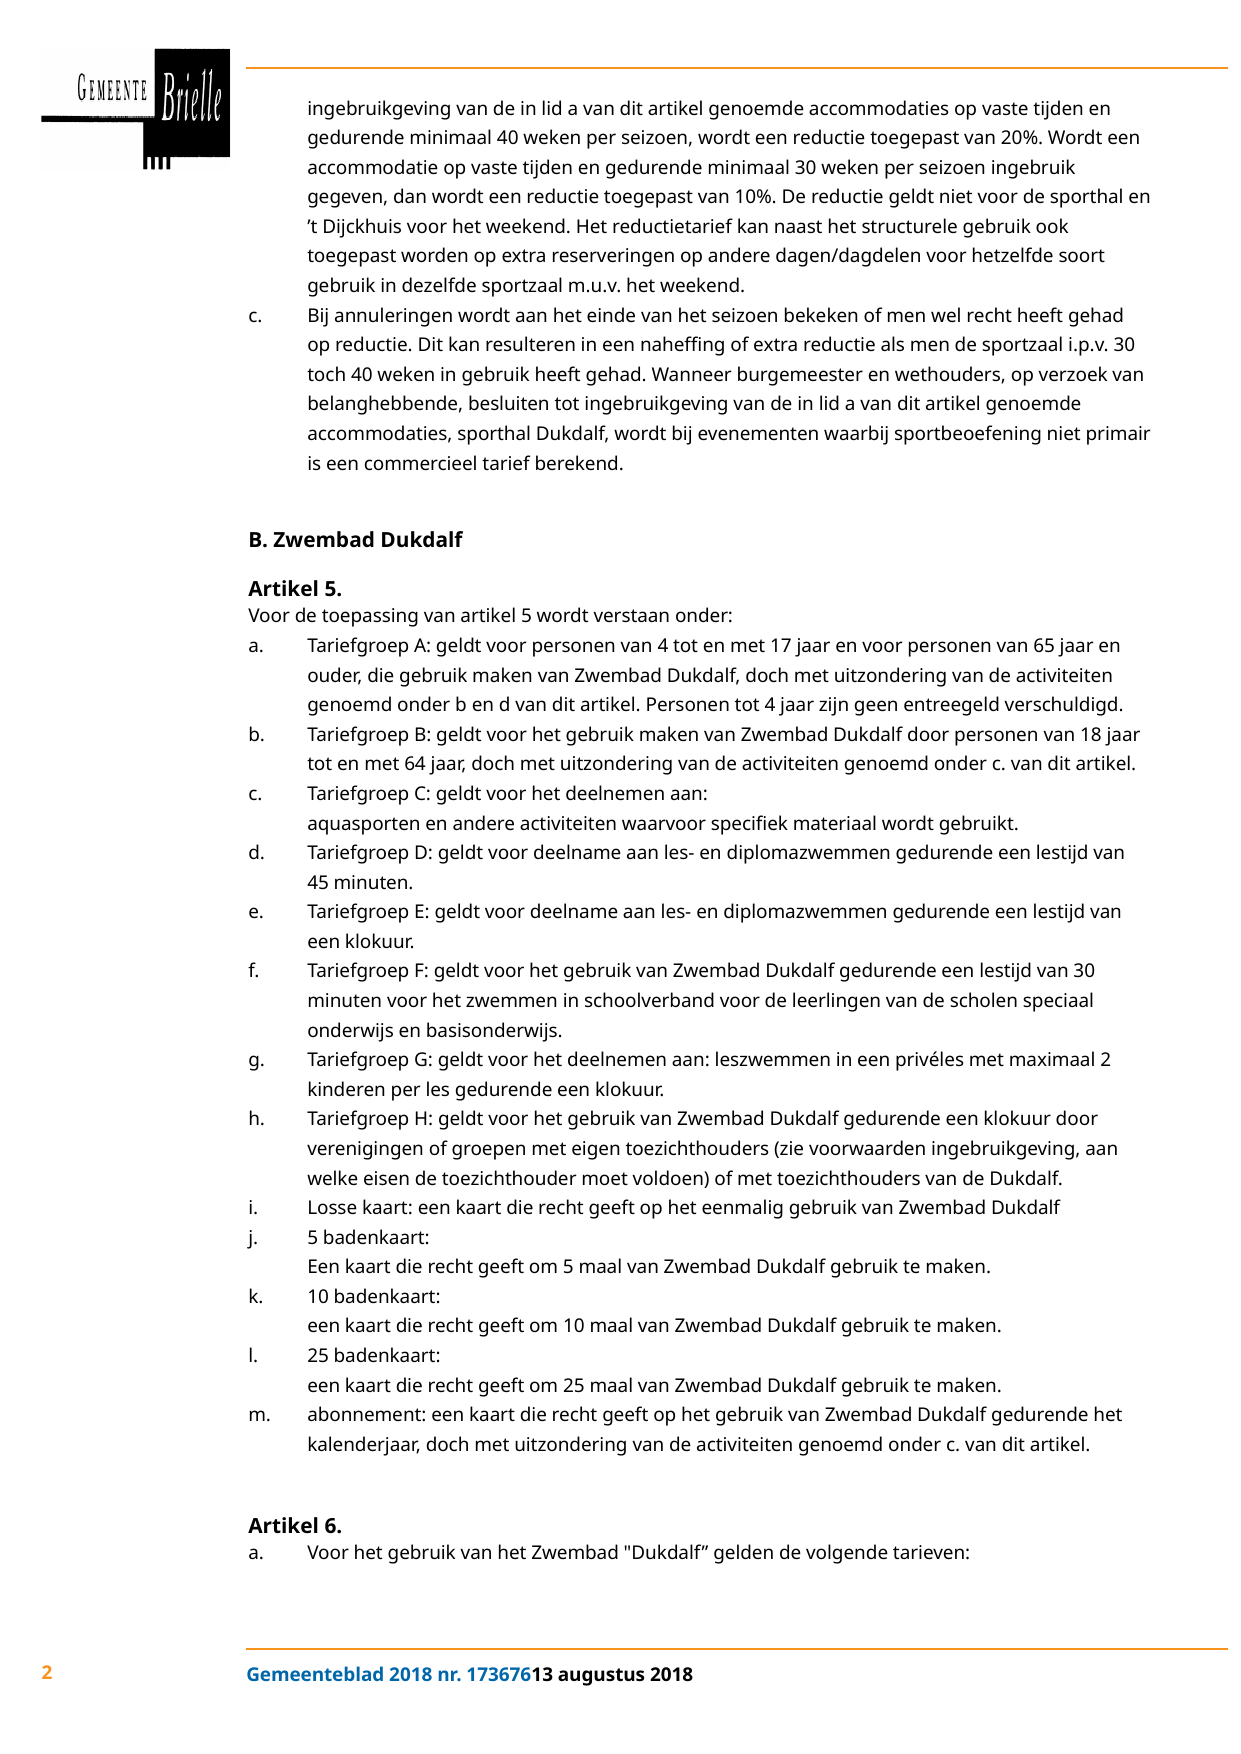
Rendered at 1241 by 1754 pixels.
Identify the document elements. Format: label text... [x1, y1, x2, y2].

list Tariefgroep B: geldt voor het gebruik maken van Zwembad Dukdalf door personen van 18 jaar tot en met 64 jaar, doch met uitzondering van de activiteiten genoemd onder c. van dit artikel. [248, 721, 1152, 776]
list Losse kaart: een kaart die recht geeft op het eenmalig gebruik van Zwembad Dukdalf [248, 1194, 1152, 1220]
list abonnement: een kaart die recht geeft op het gebruik van Zwembad Dukdalf gedurende het kalenderjaar, doch met uitzondering van de activiteiten genoemd onder c. van dit artikel. [248, 1401, 1152, 1457]
list Tariefgroep H: geldt voor het gebruik van Zwembad Dukdalf gedurende een klokuur door verenigingen of groepen met eigen toezichthouders (zie voorwaarden ingebruikgeving, aan welke eisen de toezichthouder moet voldoen) of met toezichthouders van de Dukdalf. [248, 1106, 1152, 1191]
list Tariefgroep F: geldt voor het gebruik van Zwembad Dukdalf gedurende een lestijd van 30 minuten voor het zwemmen in schoolverband voor de leerlingen van de scholen speciaal onderwijs en basisonderwijs. [248, 958, 1152, 1043]
text Voor de toepassing van artikel 5 wordt verstaan onder: [248, 603, 1152, 628]
list 5 badenkaart: [248, 1224, 1152, 1250]
list Tariefgroep G: geldt voor het deelnemen aan: leszwemmen in een privéles met maximaal 2 kinderen per les gedurende een klokuur. [248, 1046, 1152, 1102]
list Voor het gebruik van het Zwembad "Dukdalf” gelden de volgende tarieven: [248, 1539, 1152, 1565]
list Bij annuleringen wordt aan het einde van het seizoen bekeken of men wel recht heeft gehad op reductie. Dit kan resulteren in een naheffing of extra reductie als men de sportzaal i.p.v. 30 toch 40 weken in gebruik heeft gehad. Wanneer burgemeester en wethouders, op verzoek van belanghebbende, besluiten tot ingebruikgeving van de in lid a van dit artikel genoemde accommodaties, sporthal Dukdalf, wordt bij evenementen waarbij sportbeoefening niet primair is een commercieel tarief berekend. [248, 302, 1152, 476]
list 10 badenkaart: [248, 1283, 1152, 1309]
list Tariefgroep D: geldt voor deelname aan les- en diplomazwemmen gedurende een lestijd van 45 minuten. [248, 839, 1152, 895]
list Tariefgroep A: geldt voor personen van 4 tot en met 17 jaar en voor personen van 65 jaar en ouder, die gebruik maken van Zwembad Dukdalf, doch met uitzondering van de activiteiten genoemd onder b en d van dit artikel. Personen tot 4 jaar zijn geen entreegeld verschuldigd. [248, 632, 1152, 717]
list een kaart die recht geeft om 10 maal van Zwembad Dukdalf gebruik te maken. [248, 1313, 1152, 1338]
list ingebruikgeving van de in lid a van dit artikel genoemde accommodaties op vaste tijden en gedurende minimaal 40 weken per seizoen, wordt een reductie toegepast van 20%. Wordt een accommodatie op vaste tijden en gedurende minimaal 30 weken per seizoen ingebruik gegeven, dan wordt een reductie toegepast van 10%. De reductie geldt niet voor de sporthal en ’t Dijckhuis voor het weekend. Het reductietarief kan naast het structurele gebruik ook toegepast worden op extra reserveringen op andere dagen/dagdelen voor hetzelfde soort gebruik in dezelfde sportzaal m.u.v. het weekend. [248, 95, 1152, 298]
text Artikel 5. [248, 574, 1152, 603]
text B. Zwembad Dukdalf [248, 525, 1152, 553]
list Een kaart die recht geeft om 5 maal van Zwembad Dukdalf gebruik te maken. [248, 1253, 1152, 1279]
list Tariefgroep C: geldt voor het deelnemen aan: [248, 780, 1152, 806]
picture [41, 47, 231, 172]
list een kaart die recht geeft om 25 maal van Zwembad Dukdalf gebruik te maken. [248, 1372, 1152, 1398]
list aquasporten en andere activiteiten waarvoor specifiek materiaal wordt gebruikt. [248, 810, 1152, 836]
text Artikel 6. [248, 1511, 1152, 1539]
list Tariefgroep E: geldt voor deelname aan les- en diplomazwemmen gedurende een lestijd van een klokuur. [248, 898, 1152, 954]
list 25 badenkaart: [248, 1342, 1152, 1368]
